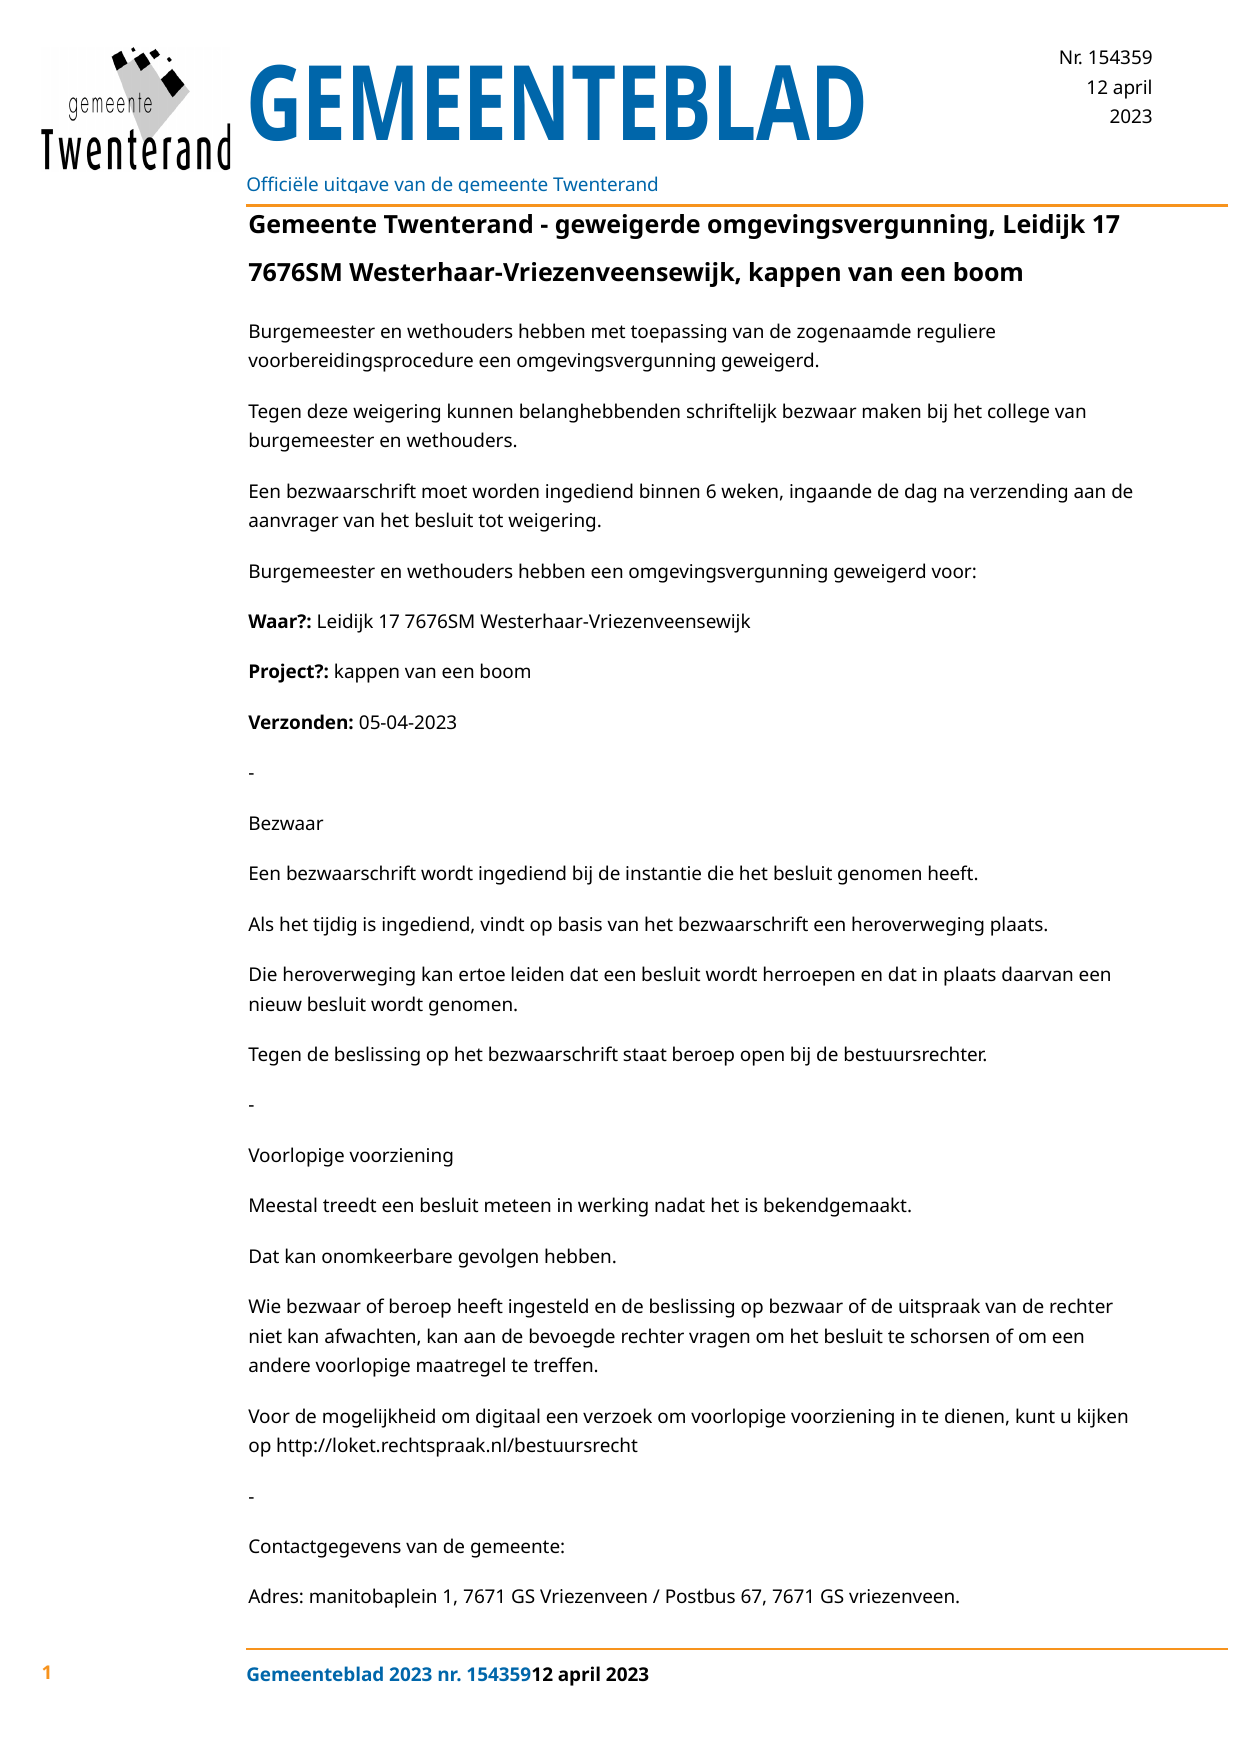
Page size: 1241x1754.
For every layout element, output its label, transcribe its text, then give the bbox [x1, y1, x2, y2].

picture [41, 47, 231, 172]
text Wie bezwaar of beroep heeft ingesteld en de beslissing op bezwaar of de uitspraak van de rechter niet kan afwachten, kan aan de bevoegde rechter vragen om het besluit te schorsen of om een andere voorlopige maatregel te treffen. [248, 1293, 1152, 1378]
text - [248, 1092, 1152, 1117]
text Als het tijdig is ingediend, vindt op basis van het bezwaarschrift een heroverweging plaats. [248, 911, 1152, 937]
text Project?: kappen van een boom [248, 659, 1152, 684]
text Burgemeester en wethouders hebben met toepassing van de zogenaamde reguliere voorbereidingsprocedure een omgevingsvergunning geweigerd. [248, 318, 1152, 373]
text Meestal treedt een besluit meteen in werking nadat het is bekendgemaakt. [248, 1192, 1152, 1218]
text Een bezwaarschrift wordt ingediend bij de instantie die het besluit genomen heeft. [248, 860, 1152, 886]
text Tegen deze weigering kunnen belanghebbenden schriftelijk bezwaar maken bij het college van burgemeester en wethouders. [248, 398, 1152, 453]
text Adres: manitobaplein 1, 7671 GS Vriezenveen / Postbus 67, 7671 GS vriezenveen. [248, 1584, 1152, 1609]
text Verzonden: 05-04-2023 [248, 709, 1152, 735]
text Dat kan onomkeerbare gevolgen hebben. [248, 1243, 1152, 1269]
text Tegen de beslissing op het bezwaarschrift staat beroep open bij de bestuursrechter. [248, 1041, 1152, 1067]
text Waar?: Leidijk 17 7676SM Westerhaar-Vriezenveensewijk [248, 608, 1152, 634]
text Die heroverweging kan ertoe leiden dat een besluit wordt herroepen en dat in plaats daarvan een nieuw besluit wordt genomen. [248, 961, 1152, 1017]
text Burgemeester en wethouders hebben een omgevingsvergunning geweigerd voor: [248, 558, 1152, 584]
text - [248, 1483, 1152, 1509]
text - [248, 759, 1152, 785]
text Gemeente Twenterand - geweigerde omgevingsvergunning, Leidijk 17 7676SM Westerhaar-Vriezenveensewijk, kappen van een boom [248, 207, 1152, 288]
text Een bezwaarschrift moet worden ingediend binnen 6 weken, ingaande de dag na verzending aan de aanvrager van het besluit tot weigering. [248, 478, 1152, 533]
text Contactgegevens van de gemeente: [248, 1533, 1152, 1559]
text Voorlopige voorziening [248, 1142, 1152, 1168]
text Bezwaar [248, 810, 1152, 836]
text Voor de mogelijkheid om digitaal een verzoek om voorlopige voorziening in te dienen, kunt u kijken op http://loket.rechtspraak.nl/bestuursrecht [248, 1403, 1152, 1458]
